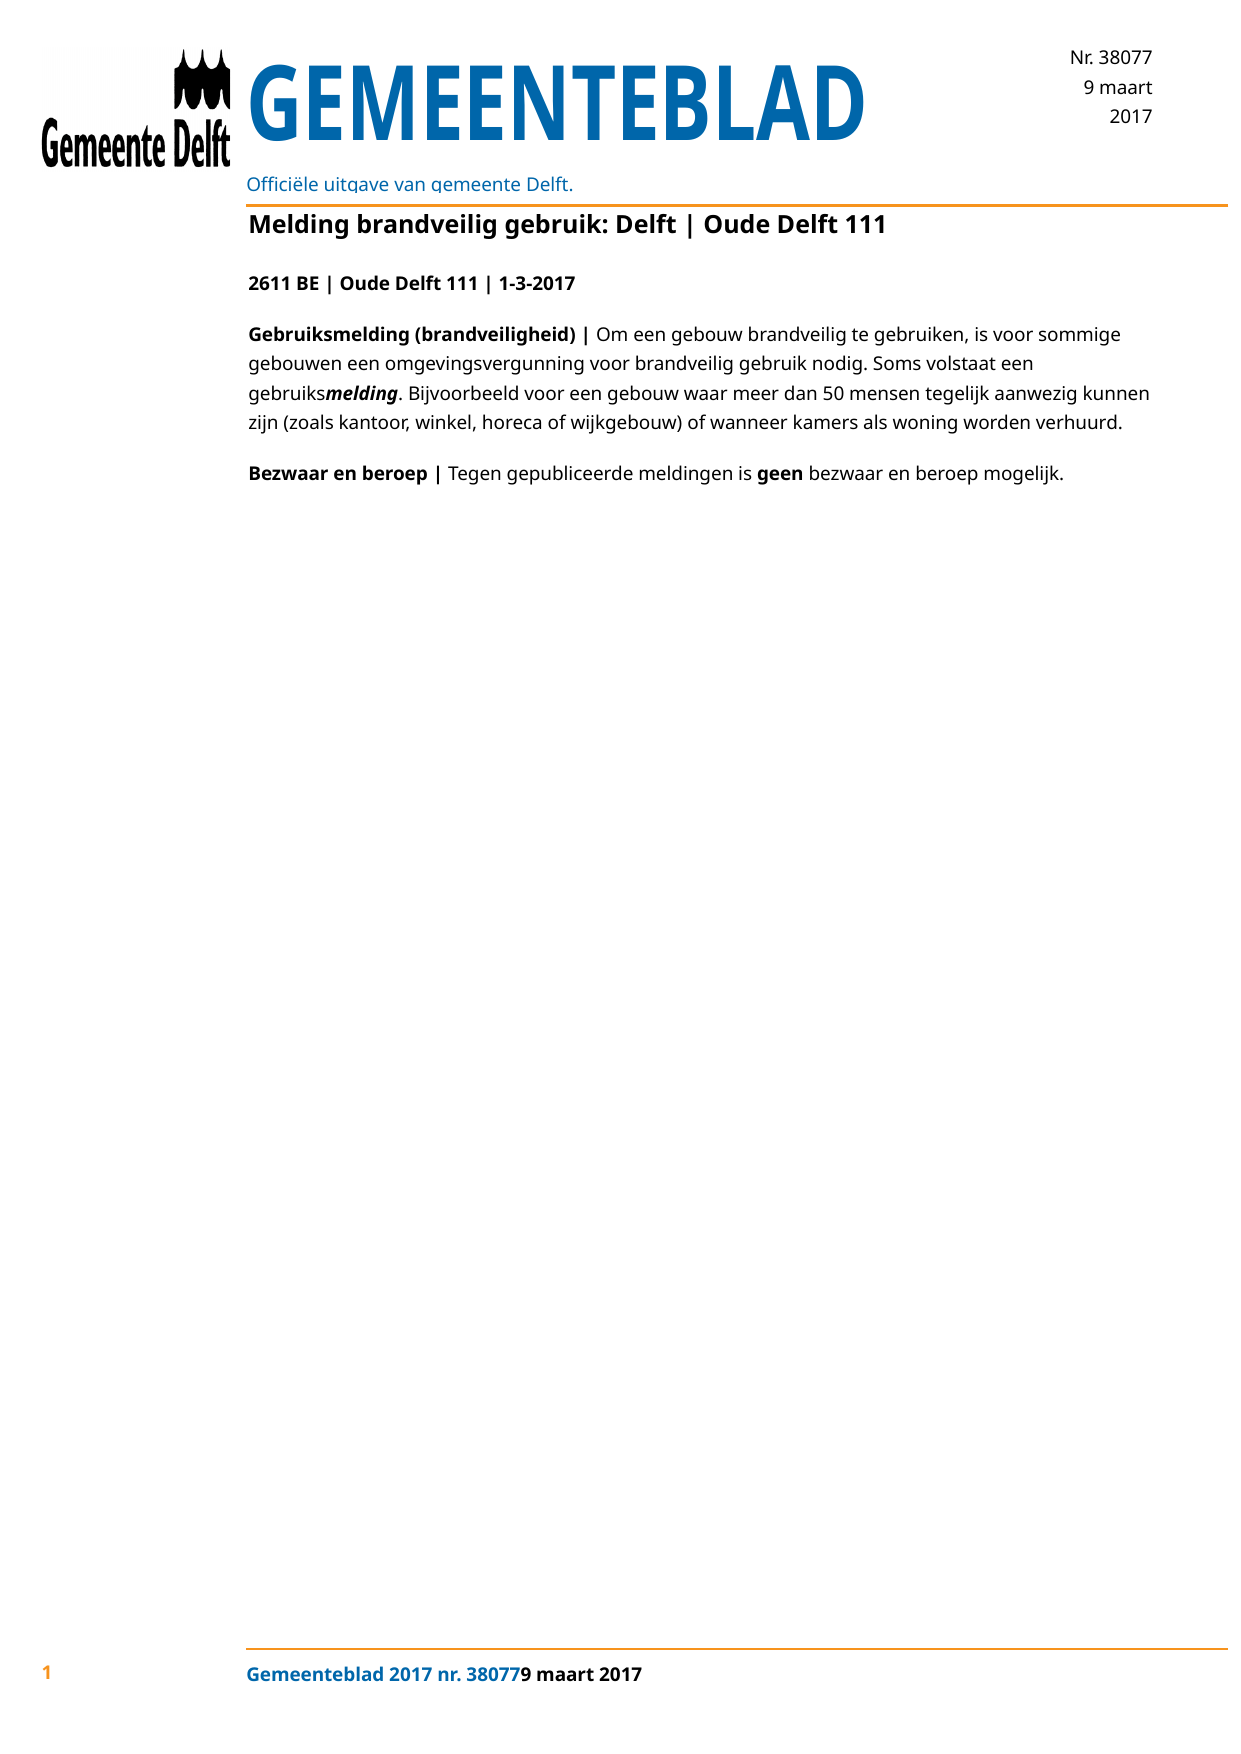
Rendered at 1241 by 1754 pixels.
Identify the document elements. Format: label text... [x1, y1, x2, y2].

picture [41, 47, 231, 172]
text Melding brandveilig gebruik: Delft | Oude Delft 111 [248, 207, 1152, 241]
text Gebruiksmelding (brandveiligheid) | Om een gebouw brandveilig te gebruiken, is voor sommige gebouwen een omgevingsvergunning voor brandveilig gebruik nodig. Soms volstaat een gebruiksmelding. Bijvoorbeeld voor een gebouw waar meer dan 50 mensen tegelijk aanwezig kunnen zijn (zoals kantoor, winkel, horeca of wijkgebouw) of wanneer kamers als woning worden verhuurd. [248, 321, 1152, 435]
text 2611 BE | Oude Delft 111 | 1-3-2017 [248, 270, 1152, 296]
text Bezwaar en beroep | Tegen gepubliceerde meldingen is geen bezwaar en beroep mogelijk. [248, 460, 1152, 486]
